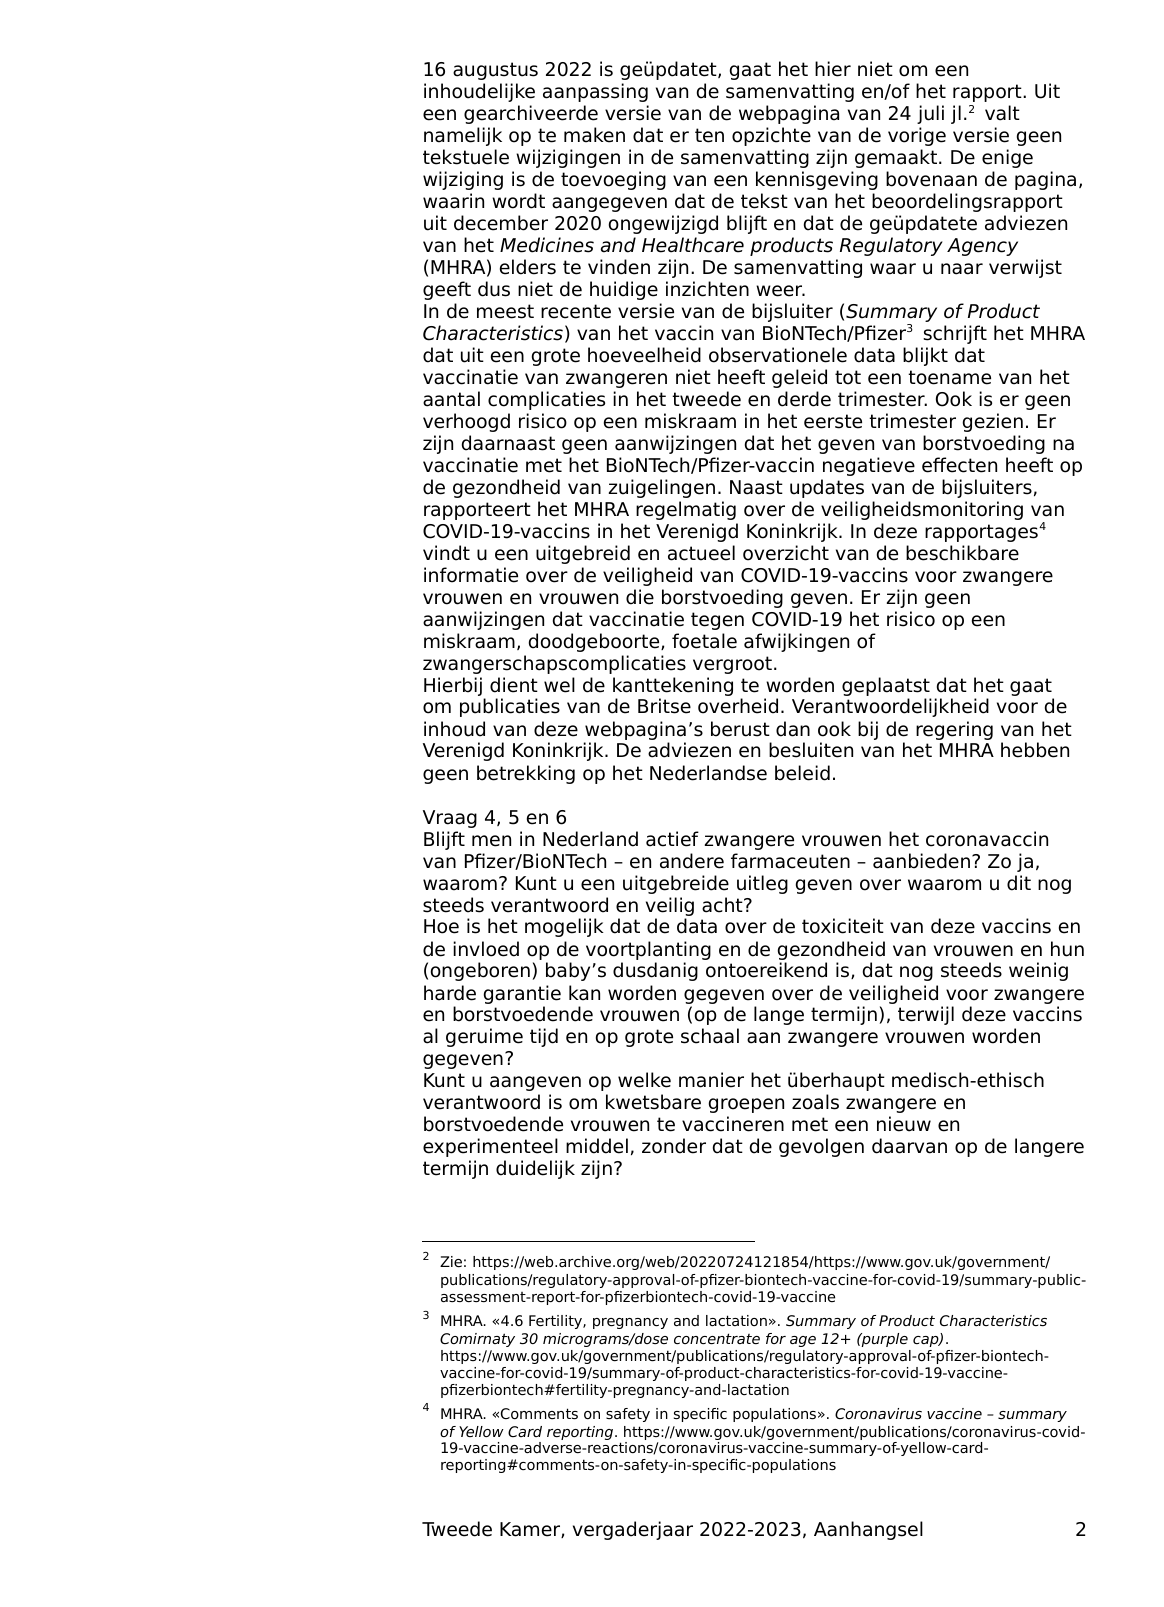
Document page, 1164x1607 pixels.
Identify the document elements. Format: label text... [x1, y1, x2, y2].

text Vraag 4, 5 en 6 [422, 807, 1087, 828]
text Zie: https://web.archive.org/web/20220724121854/https://www.gov.uk/government/publications/regulatory-approval-of-pfizer-biontech-vaccine-for-covid-19/summary-public-assessment-report-for-pfizerbiontech-covid-19-vaccine [422, 1250, 1087, 1306]
text Blijft men in Nederland actief zwangere vrouwen het coronavaccin van Pfizer/BioNTech – en andere farmaceuten – aanbieden? Zo ja, waarom? Kunt u een uitgebreide uitleg geven over waarom u dit nog steeds verantwoord en veilig acht? [422, 828, 1087, 916]
text 16 augustus 2022 is geüpdatet, gaat het hier niet om een inhoudelijke aanpassing van de samenvatting en/of het rapport. Uit een gearchiveerde versie van de webpagina van 24 juli jl. valt namelijk op te maken dat er ten opzichte van de vorige versie geen tekstuele wijzigingen in de samenvatting zijn gemaakt. De enige wijziging is de toevoeging van een kennisgeving bovenaan de pagina, waarin wordt aangegeven dat de tekst van het beoordelingsrapport uit december 2020 ongewijzigd blijft en dat de geüpdatete adviezen van het Medicines and Healthcare products Regulatory Agency (MHRA) elders te vinden zijn. De samenvatting waar u naar verwijst geeft dus niet de huidige inzichten weer. [422, 59, 1087, 301]
text In de meest recente versie van de bijsluiter (Summary of Product Characteristics) van het vaccin van BioNTech/Pfizer schrijft het MHRA dat uit een grote hoeveelheid observationele data blijkt dat vaccinatie van zwangeren niet heeft geleid tot een toename van het aantal complicaties in het tweede en derde trimester. Ook is er geen verhoogd risico op een miskraam in het eerste trimester gezien. Er zijn daarnaast geen aanwijzingen dat het geven van borstvoeding na vaccinatie met het BioNTech/Pfizer-vaccin negatieve effecten heeft op de gezondheid van zuigelingen. Naast updates van de bijsluiters, rapporteert het MHRA regelmatig over de veiligheidsmonitoring van COVID-19-vaccins in het Verenigd Koninkrijk. In deze rapportages vindt u een uitgebreid en actueel overzicht van de beschikbare informatie over de veiligheid van COVID-19-vaccins voor zwangere vrouwen en vrouwen die borstvoeding geven. Er zijn geen aanwijzingen dat vaccinatie tegen COVID-19 het risico op een miskraam, doodgeboorte, foetale afwijkingen of zwangerschapscomplicaties vergroot. [422, 301, 1087, 674]
text MHRA. «4.6 Fertility, pregnancy and lactation». Summary of Product Characteristics Comirnaty 30 micrograms/dose concentrate for age 12+ (purple cap). https://www.gov.uk/government/publications/regulatory-approval-of-pfizer-biontech-vaccine-for-covid-19/summary-of-product-characteristics-for-covid-19-vaccine-pfizerbiontech#fertility-pregnancy-and-lactation [422, 1309, 1087, 1399]
text Kunt u aangeven op welke manier het überhaupt medisch-ethisch verantwoord is om kwetsbare groepen zoals zwangere en borstvoedende vrouwen te vaccineren met een nieuw en experimenteel middel, zonder dat de gevolgen daarvan op de langere termijn duidelijk zijn? [422, 1070, 1087, 1180]
text Hierbij dient wel de kanttekening te worden geplaatst dat het gaat om publicaties van de Britse overheid. Verantwoordelijkheid voor de inhoud van deze webpagina’s berust dan ook bij de regering van het Verenigd Koninkrijk. De adviezen en besluiten van het MHRA hebben geen betrekking op het Nederlandse beleid. [422, 674, 1087, 784]
text Hoe is het mogelijk dat de data over de toxiciteit van deze vaccins en de invloed op de voortplanting en de gezondheid van vrouwen en hun (ongeboren) baby’s dusdanig ontoereikend is, dat nog steeds weinig harde garantie kan worden gegeven over de veiligheid voor zwangere en borstvoedende vrouwen (op de lange termijn), terwijl deze vaccins al geruime tijd en op grote schaal aan zwangere vrouwen worden gegeven? [422, 916, 1087, 1070]
text MHRA. «Comments on safety in specific populations». Coronavirus vaccine – summary of Yellow Card reporting. https://www.gov.uk/government/publications/coronavirus-covid-19-vaccine-adverse-reactions/coronavirus-vaccine-summary-of-yellow-card-reporting#comments-on-safety-in-specific-populations [422, 1402, 1087, 1474]
